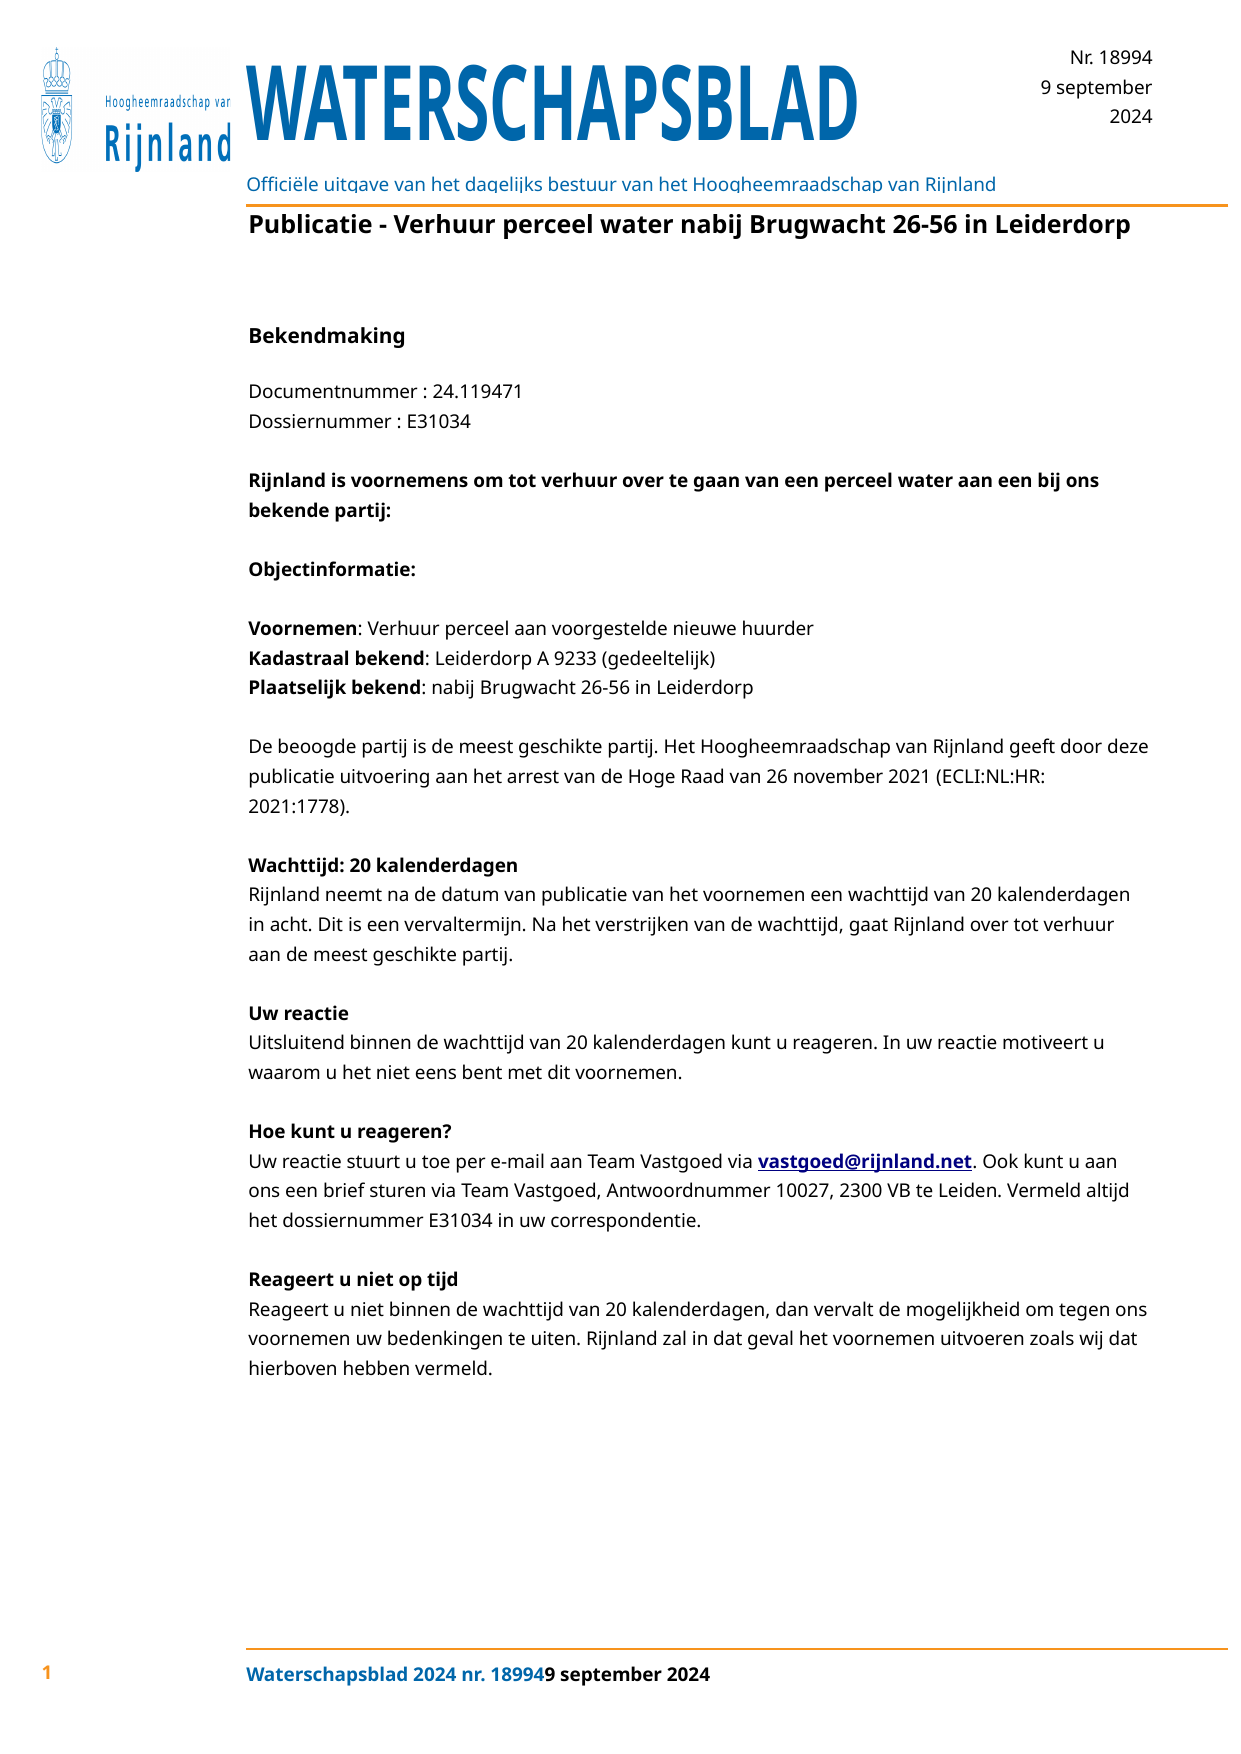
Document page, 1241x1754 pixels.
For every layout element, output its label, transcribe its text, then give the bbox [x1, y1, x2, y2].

picture [41, 47, 231, 172]
text Plaatselijk bekend: nabij Brugwacht 26-56 in Leiderdorp [248, 674, 1152, 700]
text Rijnland is voornemens om tot verhuur over te gaan van een perceel water aan een bij ons bekende partij: [248, 467, 1152, 523]
text Uw reactie [248, 1000, 1152, 1026]
text De beoogde partij is de meest geschikte partij. Het Hoogheemraadschap van Rijnland geeft door deze publicatie uitvoering aan het arrest van de Hoge Raad van 26 november 2021 (ECLI:NL:HR: 2021:1778). [248, 734, 1152, 819]
text Reageert u niet op tijd [248, 1266, 1152, 1292]
text Wachttijd: 20 kalenderdagen [248, 852, 1152, 878]
text Publicatie - Verhuur perceel water nabij Brugwacht 26-56 in Leiderdorp [248, 207, 1152, 241]
text Kadastraal bekend: Leiderdorp A 9233 (gedeeltelijk) [248, 645, 1152, 671]
text Rijnland neemt na de datum van publicatie van het voornemen een wachttijd van 20 kalenderdagen in acht. Dit is een vervaltermijn. Na het verstrijken van de wachttijd, gaat Rijnland over tot verhuur aan de meest geschikte partij. [248, 882, 1152, 967]
text Documentnummer : 24.119471 [248, 379, 1152, 404]
text Uitsluitend binnen de wachttijd van 20 kalenderdagen kunt u reageren. In uw reactie motiveert u waarom u het niet eens bent met dit voornemen. [248, 1029, 1152, 1085]
text Objectinformatie: [248, 556, 1152, 582]
text Reageert u niet binnen de wachttijd van 20 kalenderdagen, dan vervalt de mogelijkheid om tegen ons voornemen uw bedenkingen te uiten. Rijnland zal in dat geval het voornemen uitvoeren zoals wij dat hierboven hebben vermeld. [248, 1296, 1152, 1381]
text Bekendmaking [248, 321, 1152, 349]
text Dossiernummer : E31034 [248, 408, 1152, 434]
text Uw reactie stuurt u toe per e-mail aan Team Vastgoed via vastgoed@rijnland.net. Ook kunt u aan ons een brief sturen via Team Vastgoed, Antwoordnummer 10027, 2300 VB te Leiden. Vermeld altijd het dossiernummer E31034 in uw correspondentie. [248, 1148, 1152, 1233]
text Voornemen: Verhuur perceel aan voorgestelde nieuwe huurder [248, 615, 1152, 641]
text Hoe kunt u reageren? [248, 1118, 1152, 1144]
